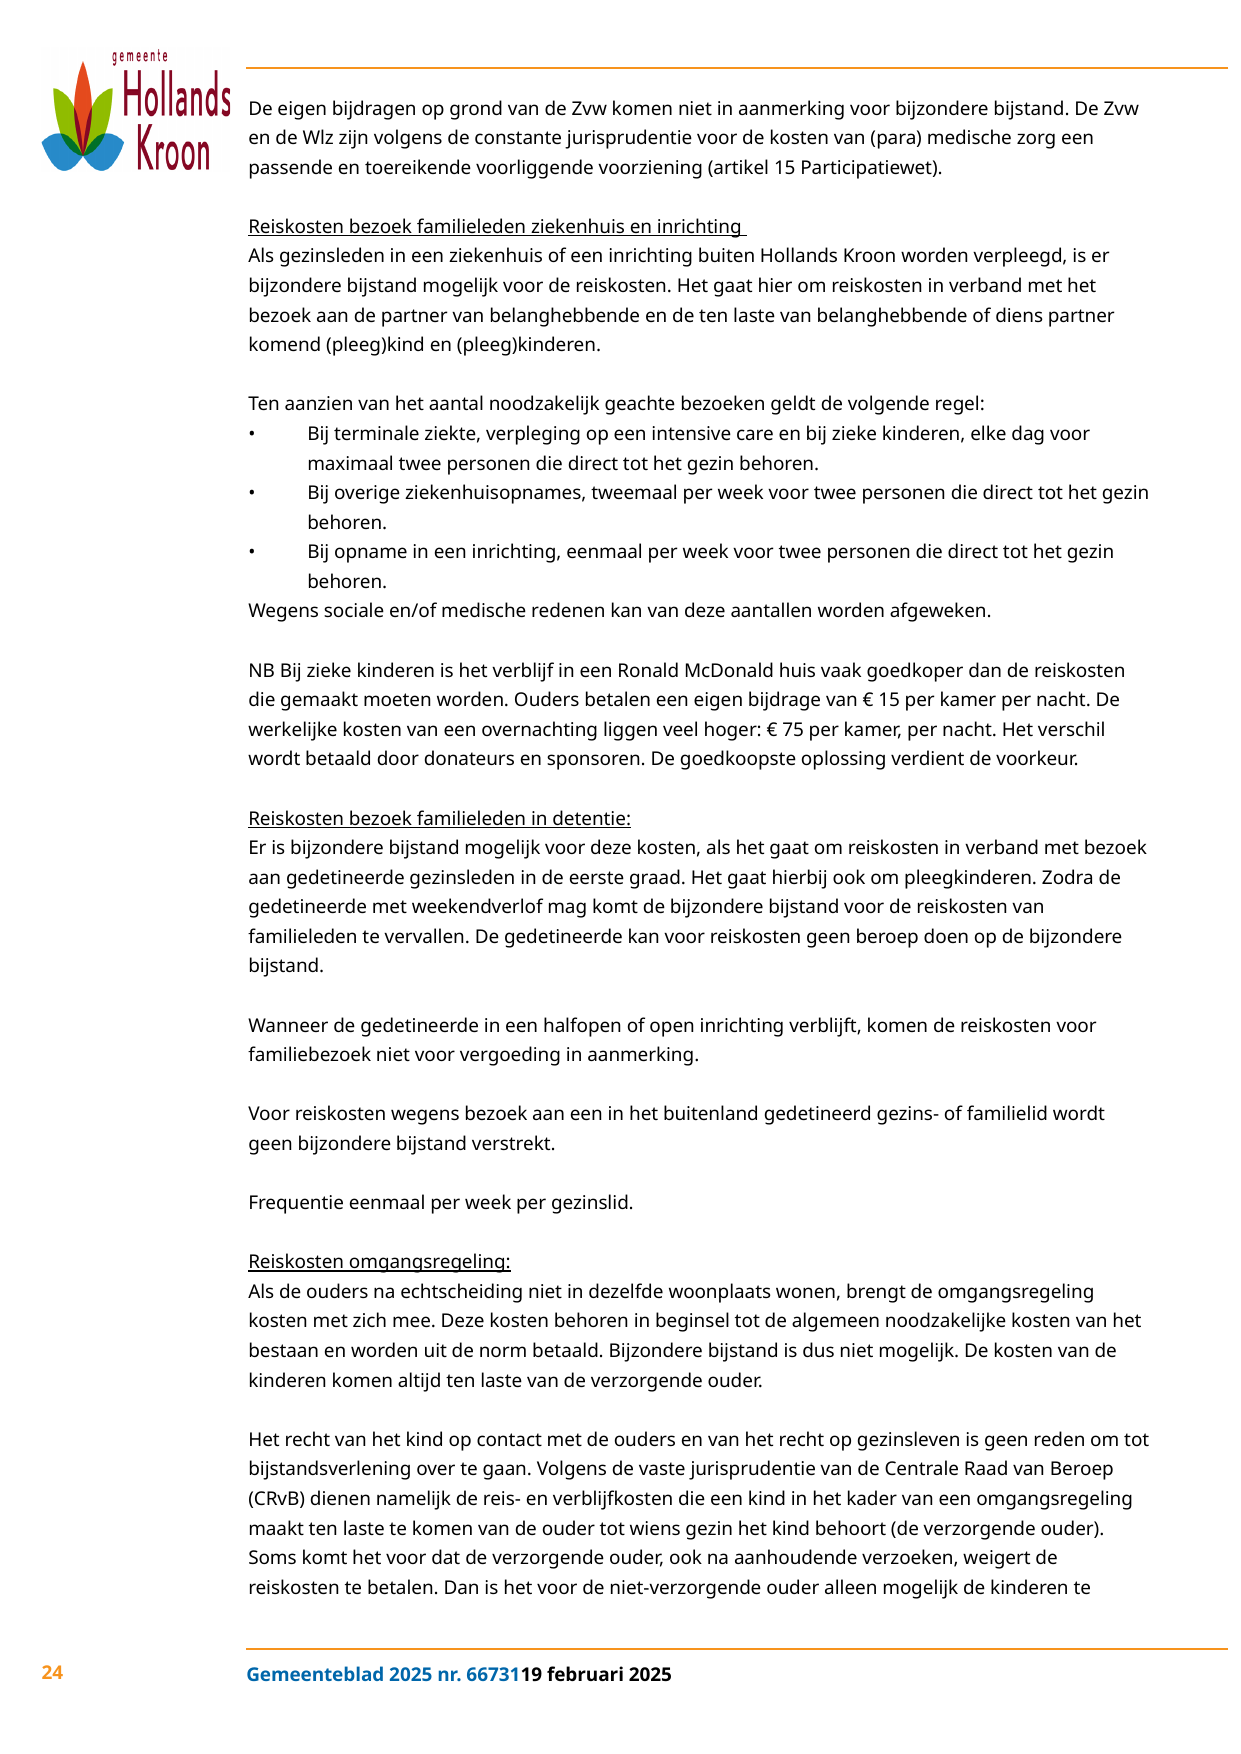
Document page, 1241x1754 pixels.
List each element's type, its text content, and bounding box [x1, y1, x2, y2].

picture [41, 47, 231, 172]
text Frequentie eenmaal per week per gezinslid. [248, 1189, 1152, 1215]
text Reiskosten bezoek familieleden in detentie: [248, 805, 1152, 831]
text Er is bijzondere bijstand mogelijk voor deze kosten, als het gaat om reiskosten in verband met bezoek aan gedetineerde gezinsleden in de eerste graad. Het gaat hierbij ook om pleegkinderen. Zodra de gedetineerde met weekendverlof mag komt de bijzondere bijstand voor de reiskosten van familieleden te vervallen. De gedetineerde kan voor reiskosten geen beroep doen op de bijzondere bijstand. [248, 834, 1152, 978]
text Reiskosten omgangsregeling: [248, 1248, 1152, 1274]
text Het recht van het kind op contact met de ouders en van het recht op gezinsleven is geen reden om tot bijstandsverlening over te gaan. Volgens de vaste jurisprudentie van de Centrale Raad van Beroep (CRvB) dienen namelijk de reis- en verblijfkosten die een kind in het kader van een omgangsregeling maakt ten laste te komen van de ouder tot wiens gezin het kind behoort (de verzorgende ouder). [248, 1426, 1152, 1541]
text Voor reiskosten wegens bezoek aan een in het buitenland gedetineerd gezins- of familielid wordt geen bijzondere bijstand verstrekt. [248, 1101, 1152, 1156]
text Wanneer de gedetineerde in een halfopen of open inrichting verblijft, komen de reiskosten voor familiebezoek niet voor vergoeding in aanmerking. [248, 1012, 1152, 1067]
text Reiskosten bezoek familieleden ziekenhuis en inrichting [248, 213, 1152, 239]
text Als gezinsleden in een ziekenhuis of een inrichting buiten Hollands Kroon worden verpleegd, is er bijzondere bijstand mogelijk voor de reiskosten. Het gaat hier om reiskosten in verband met het bezoek aan de partner van belanghebbende en de ten laste van belanghebbende of diens partner komend (pleeg)kind en (pleeg)kinderen. [248, 243, 1152, 357]
text NB Bij zieke kinderen is het verblijf in een Ronald McDonald huis vaak goedkoper dan de reiskosten die gemaakt moeten worden. Ouders betalen een eigen bijdrage van € 15 per kamer per nacht. De werkelijke kosten van een overnachting liggen veel hoger: € 75 per kamer, per nacht. Het verschil wordt betaald door donateurs en sponsoren. De goedkoopste oplossing verdient de voorkeur. [248, 657, 1152, 771]
list Bij opname in een inrichting, eenmaal per week voor twee personen die direct tot het gezin behoren. [248, 538, 1152, 594]
text Soms komt het voor dat de verzorgende ouder, ook na aanhoudende verzoeken, weigert de reiskosten te betalen. Dan is het voor de niet-verzorgende ouder alleen mogelijk de kinderen te [248, 1544, 1152, 1600]
text Ten aanzien van het aantal noodzakelijk geachte bezoeken geldt de volgende regel: [248, 391, 1152, 416]
text Wegens sociale en/of medische redenen kan van deze aantallen worden afgeweken. [248, 598, 1152, 623]
text Als de ouders na echtscheiding niet in dezelfde woonplaats wonen, brengt de omgangsregeling kosten met zich mee. Deze kosten behoren in beginsel tot de algemeen noodzakelijke kosten van het bestaan en worden uit de norm betaald. Bijzondere bijstand is dus niet mogelijk. De kosten van de kinderen komen altijd ten laste van de verzorgende ouder. [248, 1278, 1152, 1393]
list Bij overige ziekenhuisopnames, tweemaal per week voor twee personen die direct tot het gezin behoren. [248, 479, 1152, 535]
list Bij terminale ziekte, verpleging op een intensive care en bij zieke kinderen, elke dag voor maximaal twee personen die direct tot het gezin behoren. [248, 420, 1152, 476]
text De eigen bijdragen op grond van de Zvw komen niet in aanmerking voor bijzondere bijstand. De Zvw en de Wlz zijn volgens de constante jurisprudentie voor de kosten van (para) medische zorg een passende en toereikende voorliggende voorziening (artikel 15 Participatiewet). [248, 95, 1152, 180]
